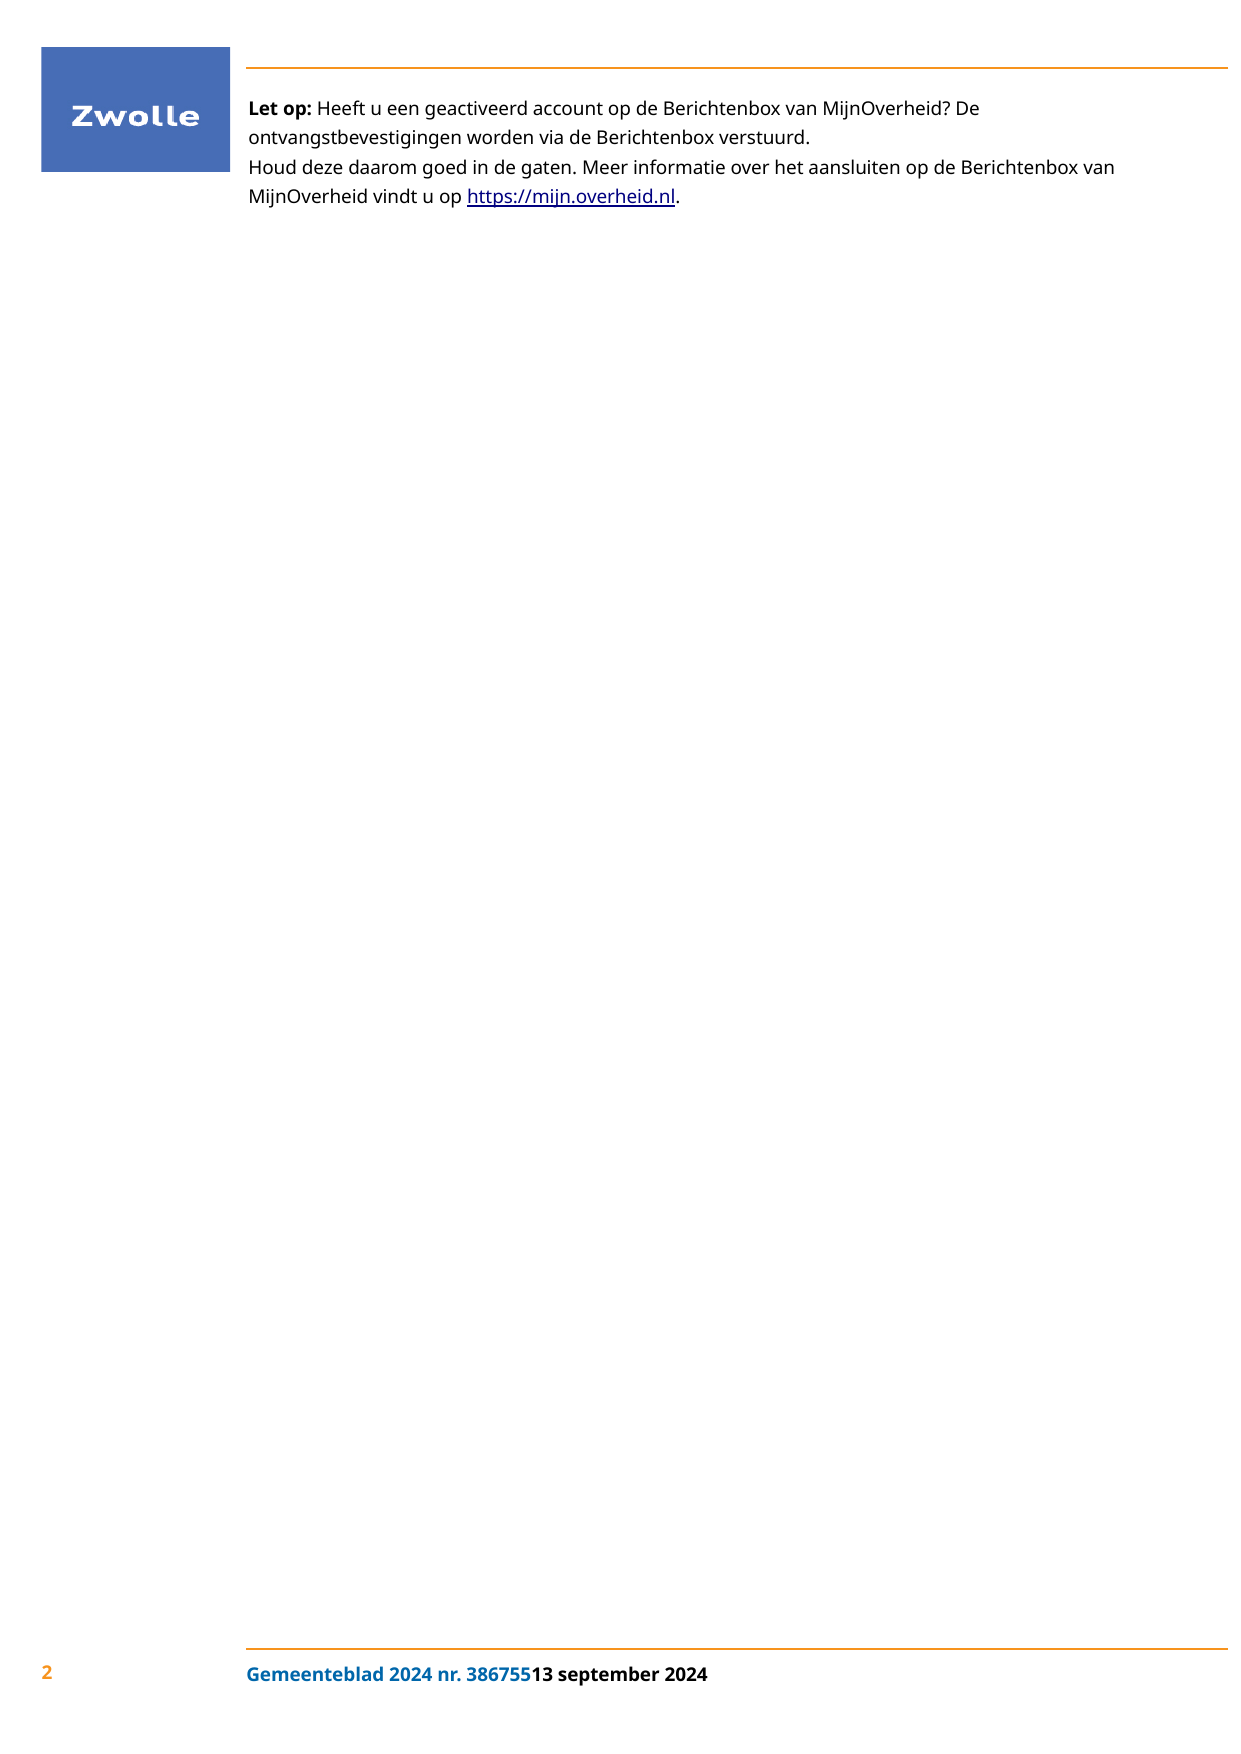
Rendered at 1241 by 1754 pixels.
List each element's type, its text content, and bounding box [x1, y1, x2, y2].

text Let op: Heeft u een geactiveerd account op de Berichtenbox van MijnOverheid? De ontvangstbevestigingen worden via de Berichtenbox verstuurd. [248, 95, 1152, 150]
picture [41, 47, 231, 172]
text Houd deze daarom goed in de gaten. Meer informatie over het aansluiten op de Berichtenbox van MijnOverheid vindt u op https://mijn.overheid.nl. [248, 154, 1152, 209]
